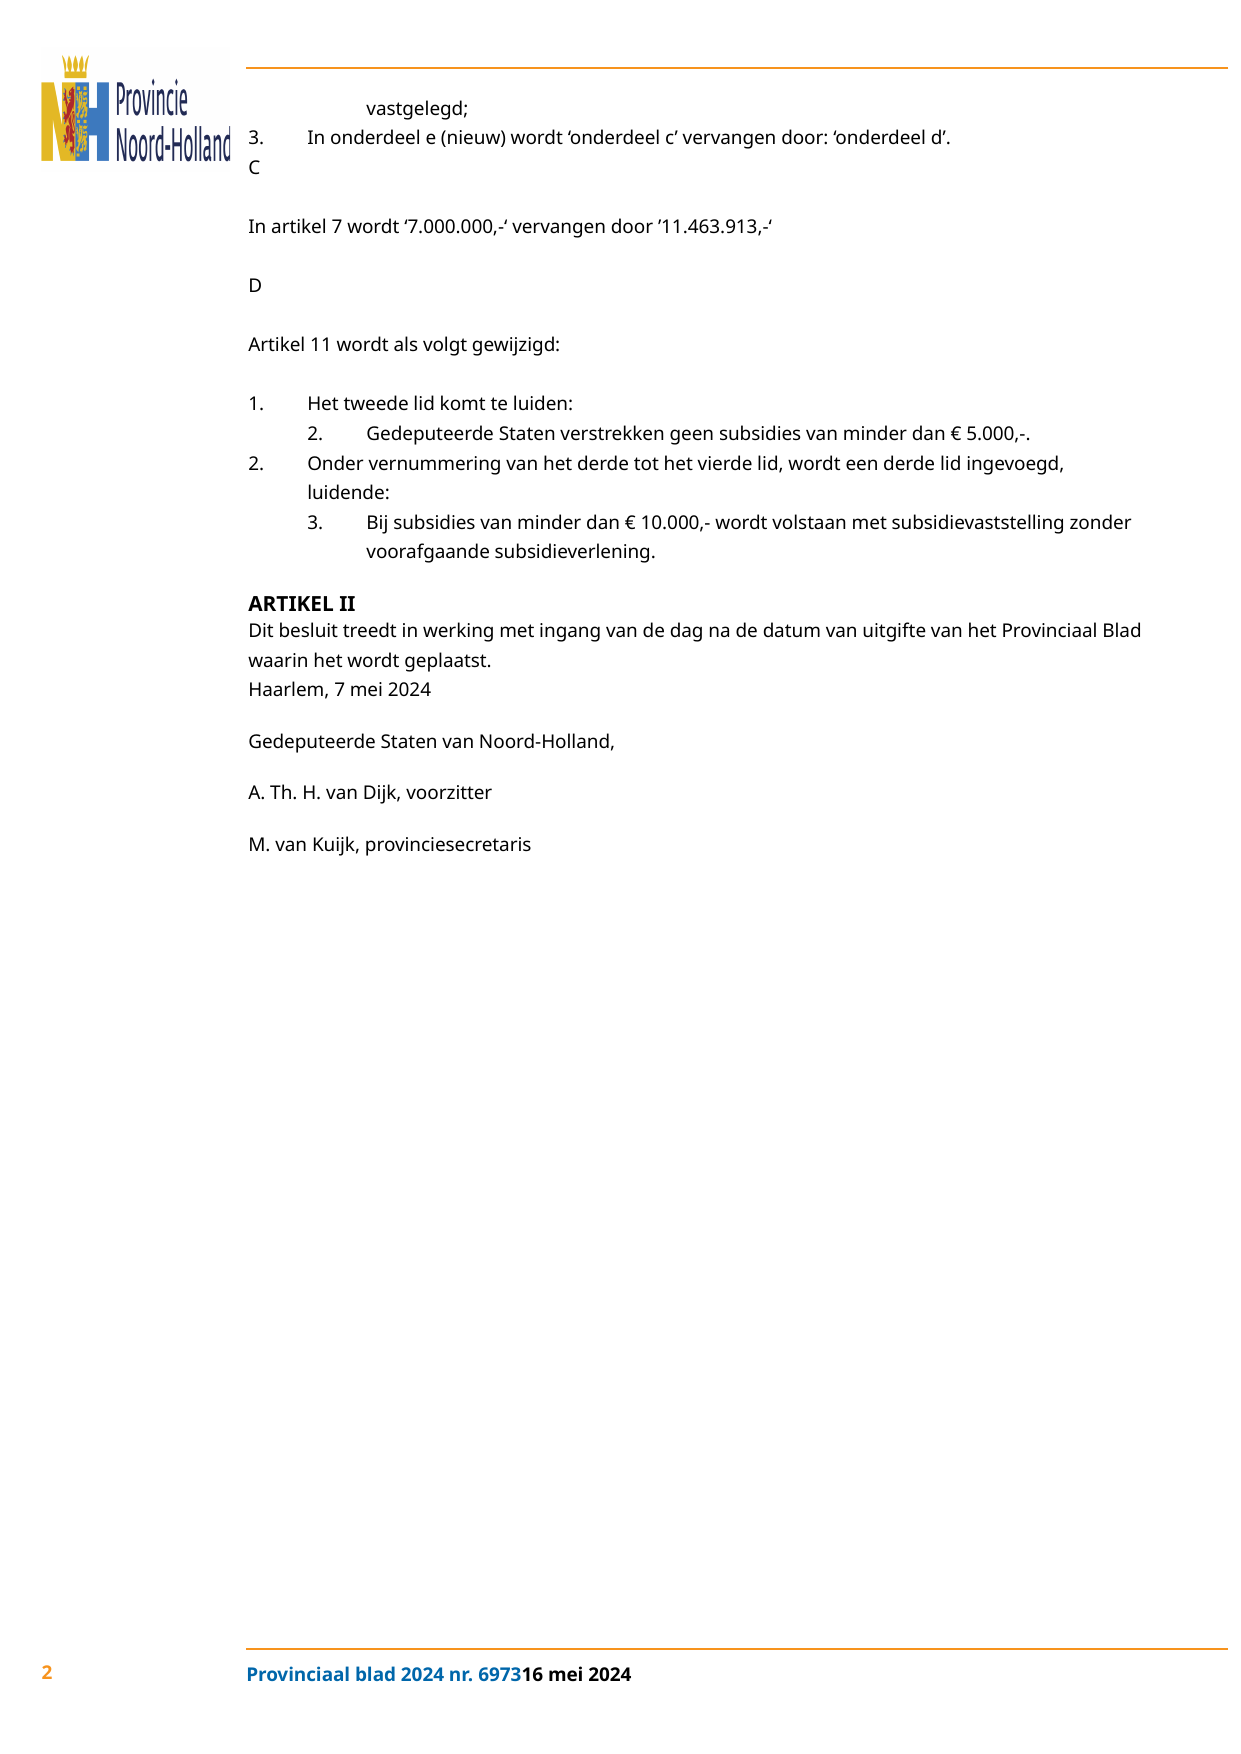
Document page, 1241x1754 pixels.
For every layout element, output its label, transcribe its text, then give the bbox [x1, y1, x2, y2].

text ARTIKEL II [248, 589, 1152, 617]
text Haarlem, 7 mei 2024 [248, 677, 1152, 702]
text M. van Kuijk, provinciesecretaris [248, 831, 1152, 857]
list Bij subsidies van minder dan € 10.000,- wordt volstaan met subsidievaststelling zonder voorafgaande subsidieverlening. [307, 509, 1152, 564]
text D [248, 272, 1152, 298]
list Het tweede lid komt te luiden: [248, 391, 1152, 416]
text Gedeputeerde Staten van Noord-Holland, [248, 728, 1152, 754]
picture [41, 47, 231, 172]
text A. Th. H. van Dijk, voorzitter [248, 779, 1152, 805]
text C [248, 154, 1152, 180]
text In artikel 7 wordt ‘7.000.000,-‘ vervangen door ’11.463.913,-‘ [248, 213, 1152, 239]
list In onderdeel e (nieuw) wordt ‘onderdeel c’ vervangen door: ‘onderdeel d’. [248, 124, 1152, 150]
list vastgelegd; [307, 95, 1152, 121]
list Gedeputeerde Staten verstrekken geen subsidies van minder dan € 5.000,-. [307, 420, 1152, 446]
text Artikel 11 wordt als volgt gewijzigd: [248, 331, 1152, 357]
list Onder vernummering van het derde tot het vierde lid, wordt een derde lid ingevoegd, luidende: [248, 450, 1152, 505]
text Dit besluit treedt in werking met ingang van de dag na de datum van uitgifte van het Provinciaal Blad waarin het wordt geplaatst. [248, 617, 1152, 673]
